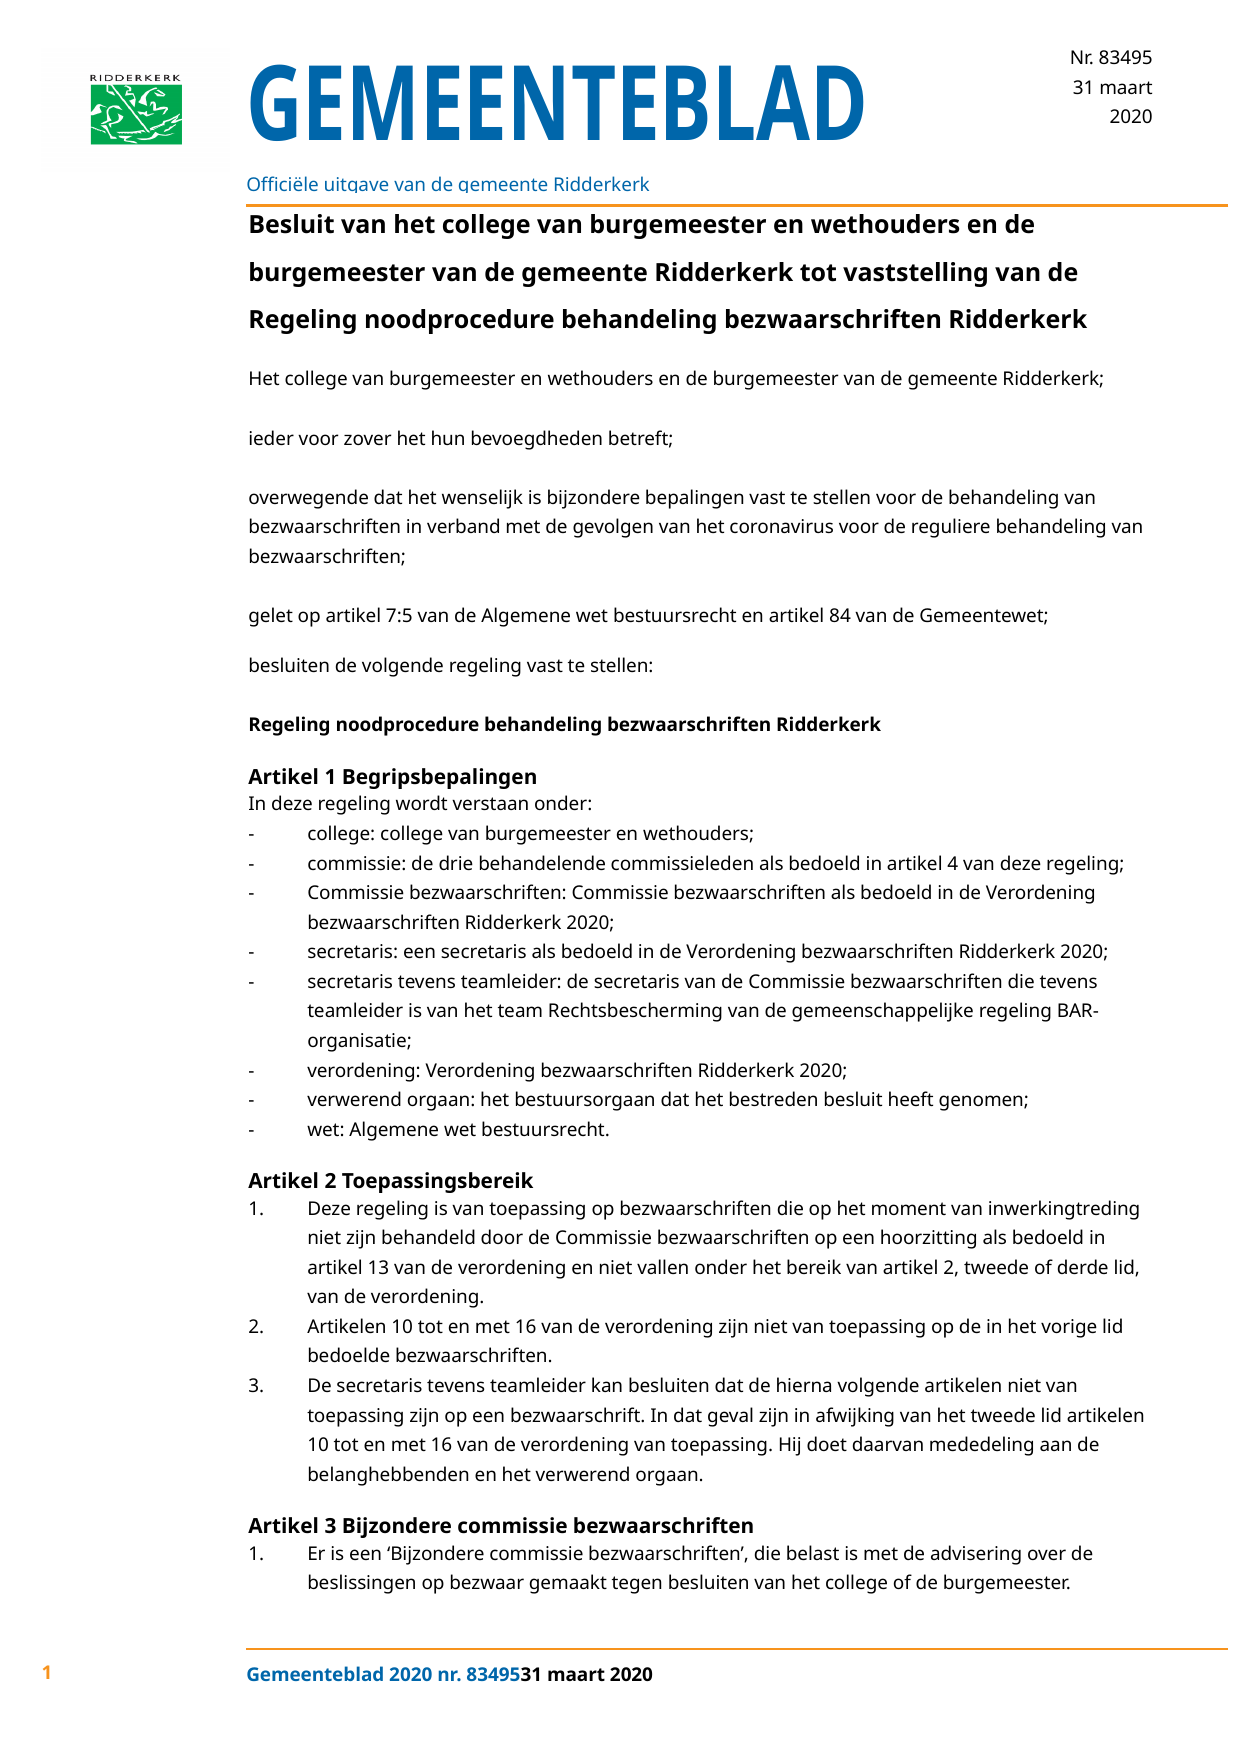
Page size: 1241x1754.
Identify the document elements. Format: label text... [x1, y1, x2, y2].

text Artikel 3 Bijzondere commissie bezwaarschriften [248, 1511, 1152, 1540]
list college: college van burgemeester en wethouders; [248, 820, 1152, 846]
list commissie: de drie behandelende commissieleden als bedoeld in artikel 4 van deze regeling; [248, 850, 1152, 875]
text In deze regeling wordt verstaan onder: [248, 791, 1152, 816]
picture [41, 47, 231, 172]
text ieder voor zover het hun bevoegdheden betreft; [248, 425, 1152, 450]
list De secretaris tevens teamleider kan besluiten dat de hierna volgende artikelen niet van toepassing zijn op een bezwaarschrift. In dat geval zijn in afwijking van het tweede lid artikelen 10 tot en met 16 van de verordening van toepassing. Hij doet daarvan mededeling aan de belanghebbenden en het verwerend orgaan. [248, 1372, 1152, 1487]
text Het college van burgemeester en wethouders en de burgemeester van de gemeente Ridderkerk; [248, 366, 1152, 391]
list secretaris tevens teamleider: de secretaris van de Commissie bezwaarschriften die tevens teamleider is van het team Rechtsbescherming van de gemeenschappelijke regeling BAR-organisatie; [248, 968, 1152, 1053]
text overwegende dat het wenselijk is bijzondere bepalingen vast te stellen voor de behandeling van bezwaarschriften in verband met de gevolgen van het coronavirus voor de reguliere behandeling van bezwaarschriften; [248, 484, 1152, 569]
text gelet op artikel 7:5 van de Algemene wet bestuursrecht en artikel 84 van de Gemeentewet; [248, 602, 1152, 628]
list Er is een ‘Bijzondere commissie bezwaarschriften’, die belast is met de advisering over de beslissingen op bezwaar gemaakt tegen besluiten van het college of de burgemeester. [248, 1540, 1152, 1595]
list verwerend orgaan: het bestuursorgaan dat het bestreden besluit heeft genomen; [248, 1086, 1152, 1112]
text besluiten de volgende regeling vast te stellen: [248, 652, 1152, 678]
list Artikelen 10 tot en met 16 van de verordening zijn niet van toepassing op de in het vorige lid bedoelde bezwaarschriften. [248, 1313, 1152, 1368]
list Deze regeling is van toepassing op bezwaarschriften die op het moment van inwerkingtreding niet zijn behandeld door de Commissie bezwaarschriften op een hoorzitting als bedoeld in artikel 13 van de verordening en niet vallen onder het bereik van artikel 2, tweede of derde lid, van de verordening. [248, 1195, 1152, 1309]
list verordening: Verordening bezwaarschriften Ridderkerk 2020; [248, 1057, 1152, 1082]
text Besluit van het college van burgemeester en wethouders en de burgemeester van de gemeente Ridderkerk tot vaststelling van de Regeling noodprocedure behandeling bezwaarschriften Ridderkerk [248, 207, 1152, 336]
list secretaris: een secretaris als bedoeld in de Verordening bezwaarschriften Ridderkerk 2020; [248, 938, 1152, 964]
text Regeling noodprocedure behandeling bezwaarschriften Ridderkerk [248, 712, 1152, 737]
text Artikel 1 Begripsbepalingen [248, 762, 1152, 791]
list wet: Algemene wet bestuursrecht. [248, 1116, 1152, 1142]
text Artikel 2 Toepassingsbereik [248, 1166, 1152, 1195]
list Commissie bezwaarschriften: Commissie bezwaarschriften als bedoeld in de Verordening bezwaarschriften Ridderkerk 2020; [248, 879, 1152, 934]
